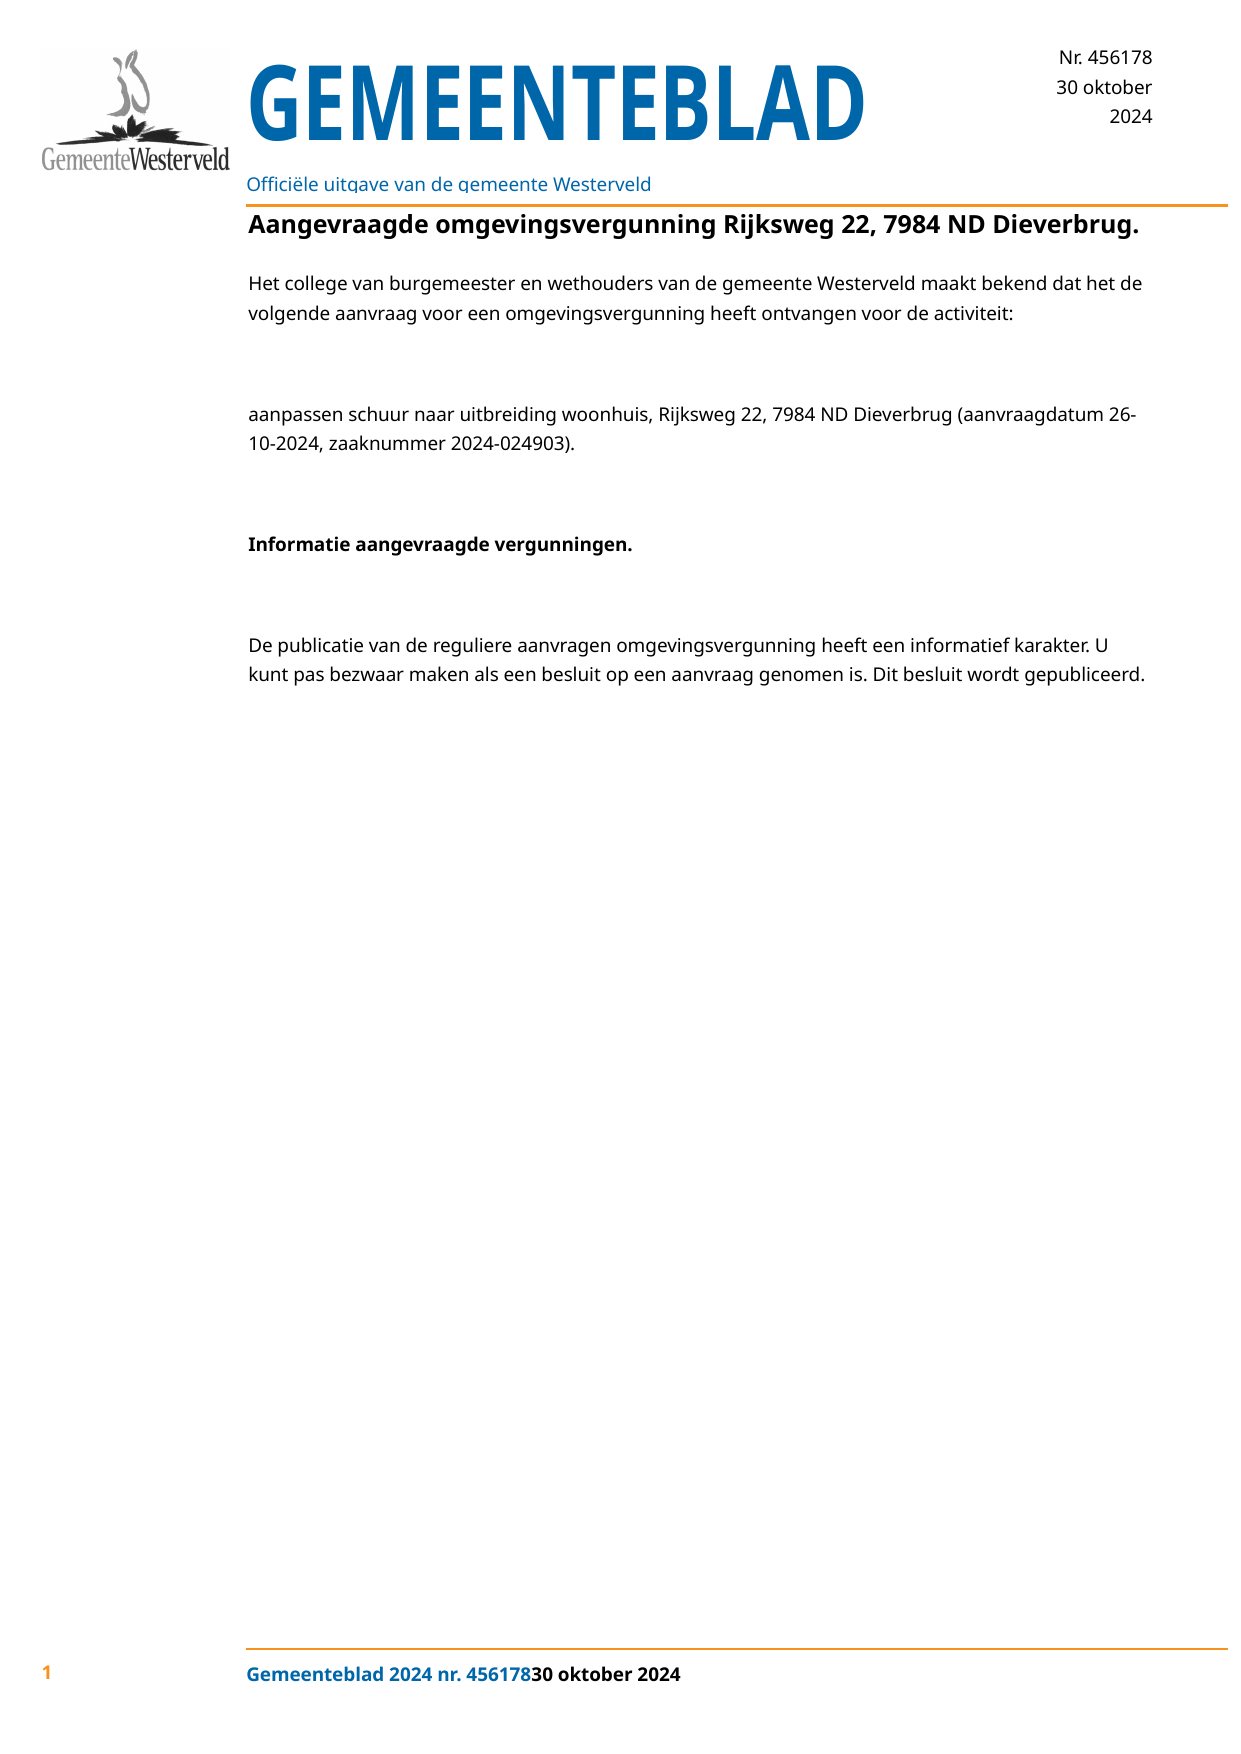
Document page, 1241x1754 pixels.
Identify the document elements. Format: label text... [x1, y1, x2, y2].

text Het college van burgemeester en wethouders van de gemeente Westerveld maakt bekend dat het de volgende aanvraag voor een omgevingsvergunning heeft ontvangen voor de activiteit: [248, 270, 1152, 326]
text Aangevraagde omgevingsvergunning Rijksweg 22, 7984 ND Dieverbrug. [248, 207, 1152, 241]
picture [41, 47, 231, 172]
text aanpassen schuur naar uitbreiding woonhuis, Rijksweg 22, 7984 ND Dieverbrug (aanvraagdatum 26-10-2024, zaaknummer 2024-024903). [248, 401, 1152, 456]
text De publicatie van de reguliere aanvragen omgevingsvergunning heeft een informatief karakter. U kunt pas bezwaar maken als een besluit op een aanvraag genomen is. Dit besluit wordt gepubliceerd. [248, 632, 1152, 687]
text Informatie aangevraagde vergunningen. [248, 531, 1152, 557]
